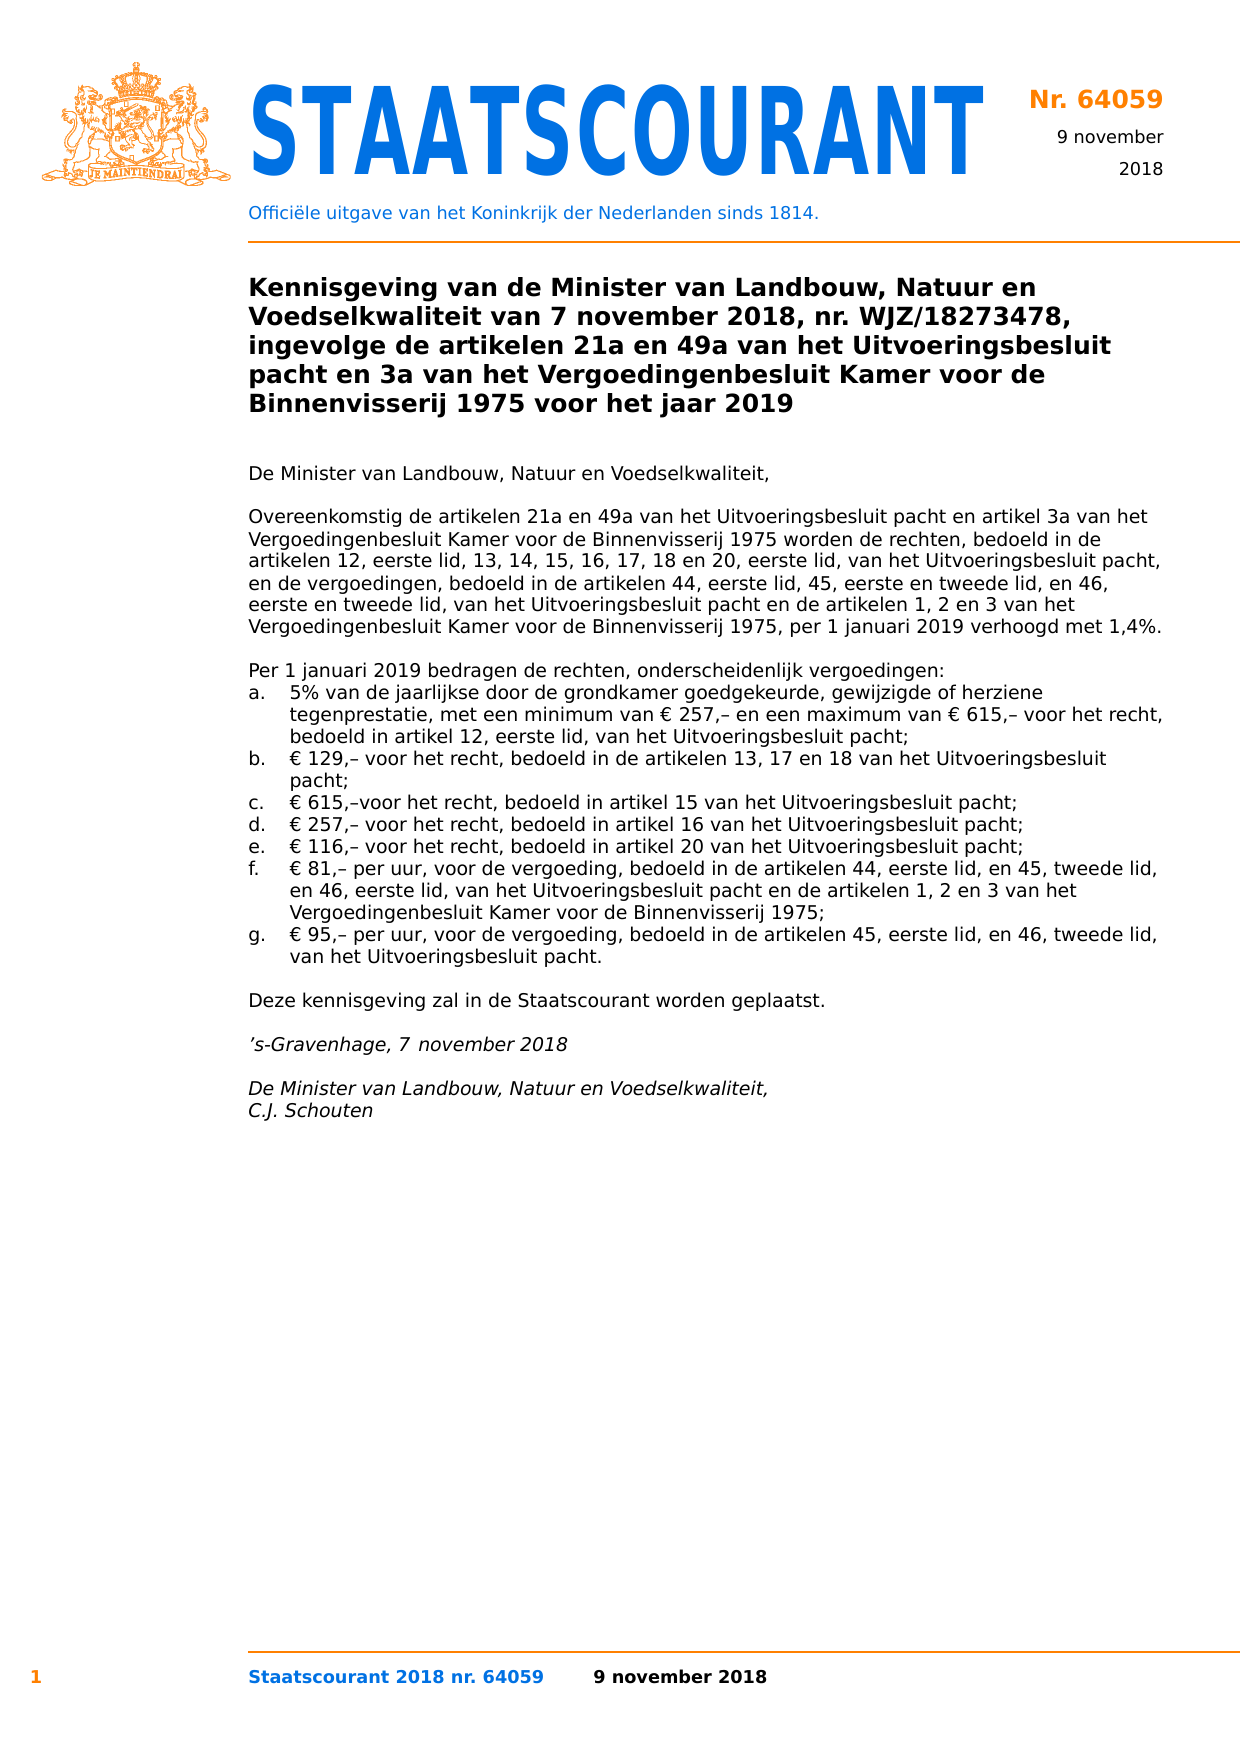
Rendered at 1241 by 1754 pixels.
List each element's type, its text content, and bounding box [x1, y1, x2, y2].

picture [41, 62, 231, 186]
text d. € 257,– voor het recht, bedoeld in artikel 16 van het Uitvoeringsbesluit pacht; [248, 814, 1163, 836]
text De Minister van Landbouw, Natuur en Voedselkwaliteit, [248, 463, 1163, 484]
table_cell 9 november [998, 121, 1240, 153]
table_cell 2018 [998, 153, 1240, 203]
text De Minister van Landbouw, Natuur en Voedselkwaliteit, C.J. Schouten [248, 1077, 1163, 1121]
text c. € 615,–voor het recht, bedoeld in artikel 15 van het Uitvoeringsbesluit pacht; [248, 792, 1163, 814]
text Deze kennisgeving zal in de Staatscourant worden geplaatst. [248, 990, 1163, 1012]
text a. 5% van de jaarlijkse door de grondkamer goedgekeurde, gewijzigde of herziene tegenprestatie, met een minimum van € 257,– en een maximum van € 615,– voor het recht, bedoeld in artikel 12, eerste lid, van het Uitvoeringsbesluit pacht; [248, 682, 1163, 748]
text Per 1 januari 2019 bedragen de rechten, onderscheidenlijk vergoedingen: [248, 660, 1163, 682]
text g. € 95,– per uur, voor de vergoeding, bedoeld in de artikelen 45, eerste lid, en 46, tweede lid, van het Uitvoeringsbesluit pacht. [248, 924, 1163, 968]
table_cell Officiële uitgave van het Koninkrijk der Nederlanden sinds 1814. [248, 203, 1240, 241]
text Overeenkomstig de artikelen 21a en 49a van het Uitvoeringsbesluit pacht en artikel 3a van het Vergoedingenbesluit Kamer voor de Binnenvisserij 1975 worden de rechten, bedoeld in de artikelen 12, eerste lid, 13, 14, 15, 16, 17, 18 en 20, eerste lid, van het Uitvoeringsbesluit pacht, en de vergoedingen, bedoeld in de artikelen 44, eerste lid, 45, eerste en tweede lid, en 46, eerste en tweede lid, van het Uitvoeringsbesluit pacht en de artikelen 1, 2 en 3 van het Vergoedingenbesluit Kamer voor de Binnenvisserij 1975, per 1 januari 2019 verhoogd met 1,4%. [248, 506, 1163, 638]
text b. € 129,– voor het recht, bedoeld in de artikelen 13, 17 en 18 van het Uitvoeringsbesluit pacht; [248, 748, 1163, 792]
table_header Nr. 64059 [998, 62, 1240, 121]
subtitle Kennisgeving van de Minister van Landbouw, Natuur en Voedselkwaliteit van 7 november 2018, nr. WJZ/18273478, ingevolge de artikelen 21a en 49a van het Uitvoeringsbesluit pacht en 3a van het Vergoedingenbesluit Kamer voor de Binnenvisserij 1975 voor het jaar 2019 [248, 273, 1163, 419]
table_header [25, 62, 248, 241]
table_header STAATSCOURANT [248, 62, 998, 203]
text f. € 81,– per uur, voor de vergoeding, bedoeld in de artikelen 44, eerste lid, en 45, tweede lid, en 46, eerste lid, van het Uitvoeringsbesluit pacht en de artikelen 1, 2 en 3 van het Vergoedingenbesluit Kamer voor de Binnenvisserij 1975; [248, 858, 1163, 924]
text e. € 116,– voor het recht, bedoeld in artikel 20 van het Uitvoeringsbesluit pacht; [248, 836, 1163, 858]
text ’s-Gravenhage, 7 november 2018 [248, 1034, 1163, 1056]
